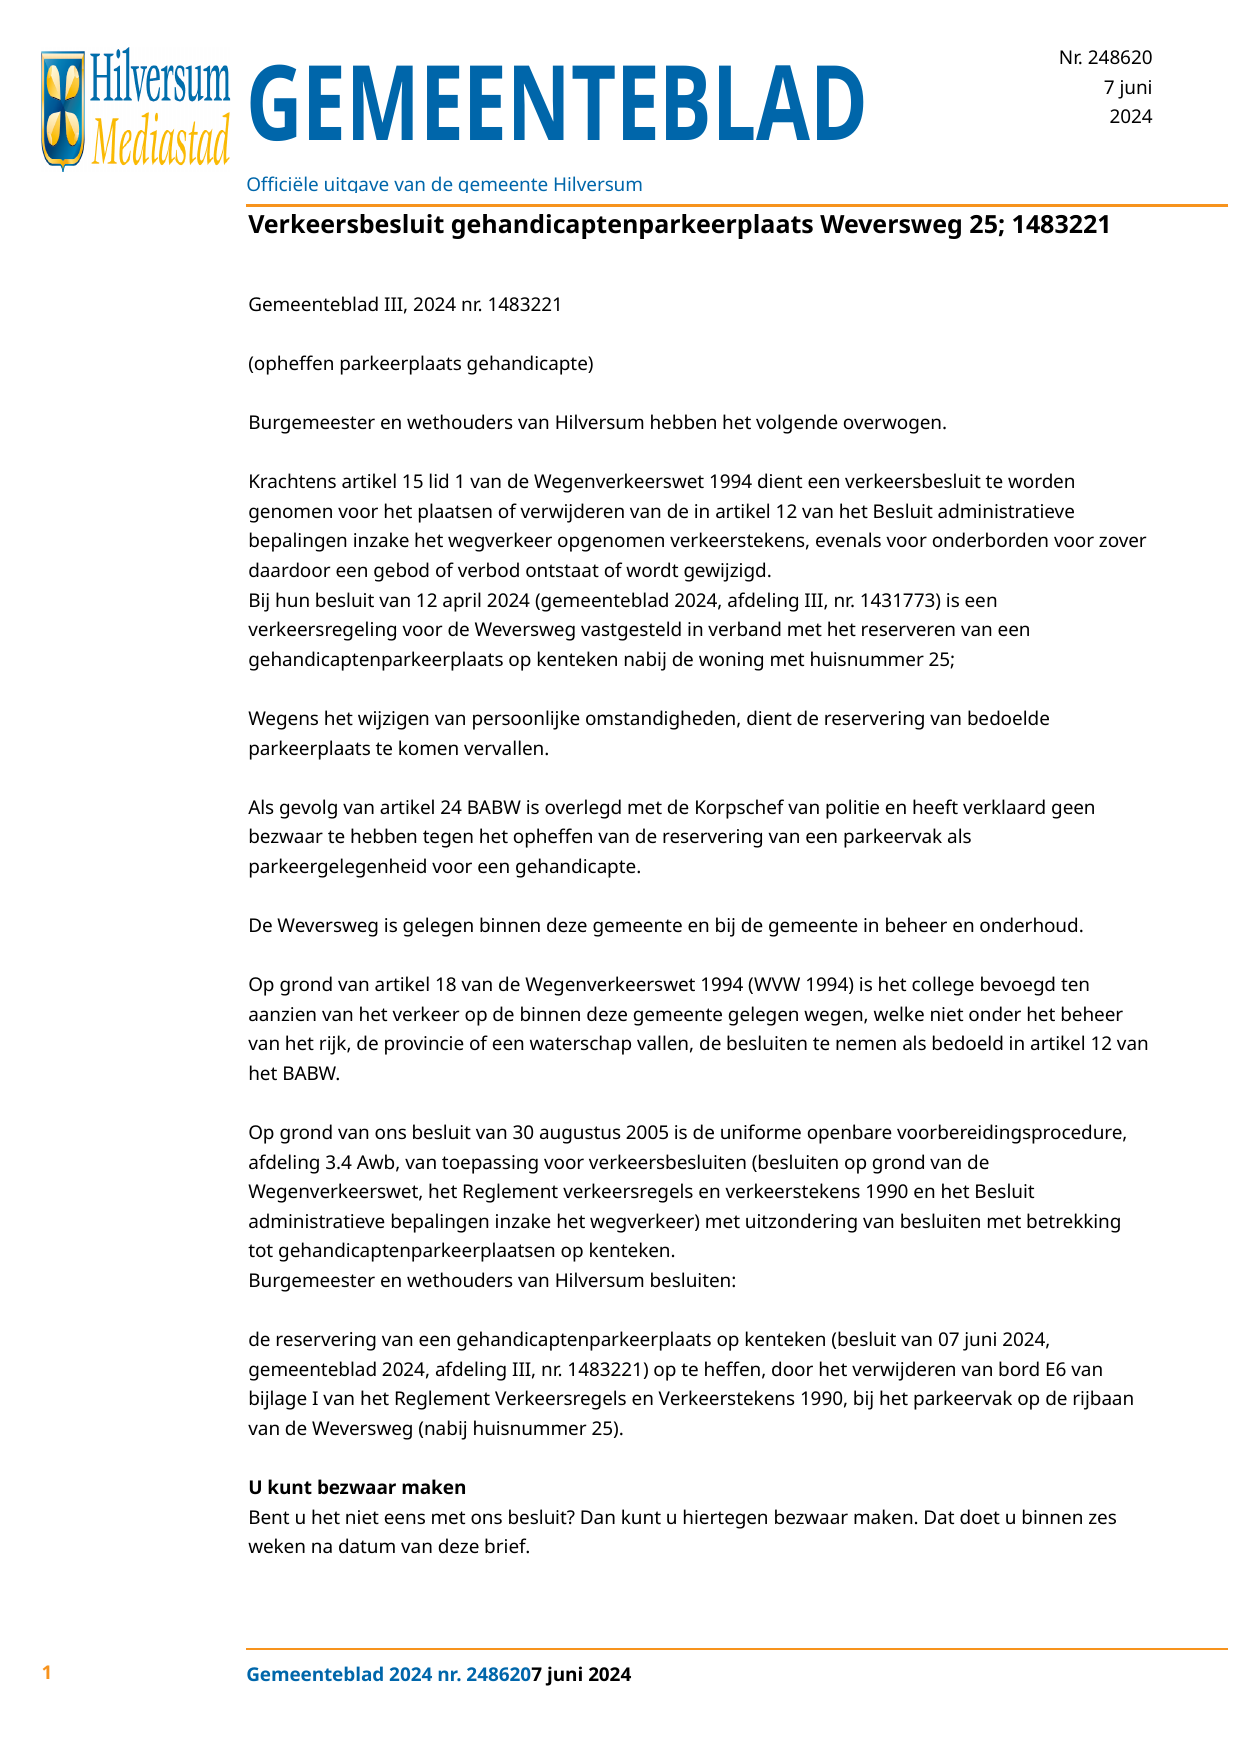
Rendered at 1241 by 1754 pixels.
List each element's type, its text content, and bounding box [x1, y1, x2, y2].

text Gemeenteblad III, 2024 nr. 1483221 [248, 291, 1152, 317]
text de reservering van een gehandicaptenparkeerplaats op kenteken (besluit van 07 juni 2024, gemeenteblad 2024, afdeling III, nr. 1483221) op te heffen, door het verwijderen van bord E6 van bijlage I van het Reglement Verkeersregels en Verkeerstekens 1990, bij het parkeervak op de rijbaan van de Weversweg (nabij huisnummer 25). [248, 1326, 1152, 1441]
text Op grond van ons besluit van 30 augustus 2005 is de uniforme openbare voorbereidingsprocedure, afdeling 3.4 Awb, van toepassing voor verkeersbesluiten (besluiten op grond van de Wegenverkeerswet, het Reglement verkeersregels en verkeerstekens 1990 en het Besluit administratieve bepalingen inzake het wegverkeer) met uitzondering van besluiten met betrekking tot gehandicaptenparkeerplaatsen op kenteken. [248, 1119, 1152, 1263]
text U kunt bezwaar maken [248, 1474, 1152, 1500]
text Burgemeester en wethouders van Hilversum besluiten: [248, 1267, 1152, 1293]
text Als gevolg van artikel 24 BABW is overlegd met de Korpschef van politie en heeft verklaard geen bezwaar te hebben tegen het opheffen van de reservering van een parkeervak als parkeergelegenheid voor een gehandicapte. [248, 794, 1152, 879]
text Krachtens artikel 15 lid 1 van de Wegenverkeerswet 1994 dient een verkeersbesluit te worden genomen voor het plaatsen of verwijderen van de in artikel 12 van het Besluit administratieve bepalingen inzake het wegverkeer opgenomen verkeerstekens, evenals voor onderborden voor zover daardoor een gebod of verbod ontstaat of wordt gewijzigd. [248, 468, 1152, 583]
text De Weversweg is gelegen binnen deze gemeente en bij de gemeente in beheer en onderhoud. [248, 912, 1152, 938]
text (opheffen parkeerplaats gehandicapte) [248, 350, 1152, 376]
text Verkeersbesluit gehandicaptenparkeerplaats Weversweg 25; 1483221 [248, 207, 1152, 241]
text Burgemeester en wethouders van Hilversum hebben het volgende overwogen. [248, 409, 1152, 435]
text Bent u het niet eens met ons besluit? Dan kunt u hiertegen bezwaar maken. Dat doet u binnen zes weken na datum van deze brief. [248, 1504, 1152, 1559]
text Wegens het wijzigen van persoonlijke omstandigheden, dient de reservering van bedoelde parkeerplaats te komen vervallen. [248, 705, 1152, 761]
text Bij hun besluit van 12 april 2024 (gemeenteblad 2024, afdeling III, nr. 1431773) is een verkeersregeling voor de Weversweg vastgesteld in verband met het reserveren van een gehandicaptenparkeerplaats op kenteken nabij de woning met huisnummer 25; [248, 587, 1152, 672]
picture [41, 47, 231, 172]
text Op grond van artikel 18 van de Wegenverkeerswet 1994 (WVW 1994) is het college bevoegd ten aanzien van het verkeer op de binnen deze gemeente gelegen wegen, welke niet onder het beheer van het rijk, de provincie of een waterschap vallen, de besluiten te nemen als bedoeld in artikel 12 van het BABW. [248, 971, 1152, 1086]
